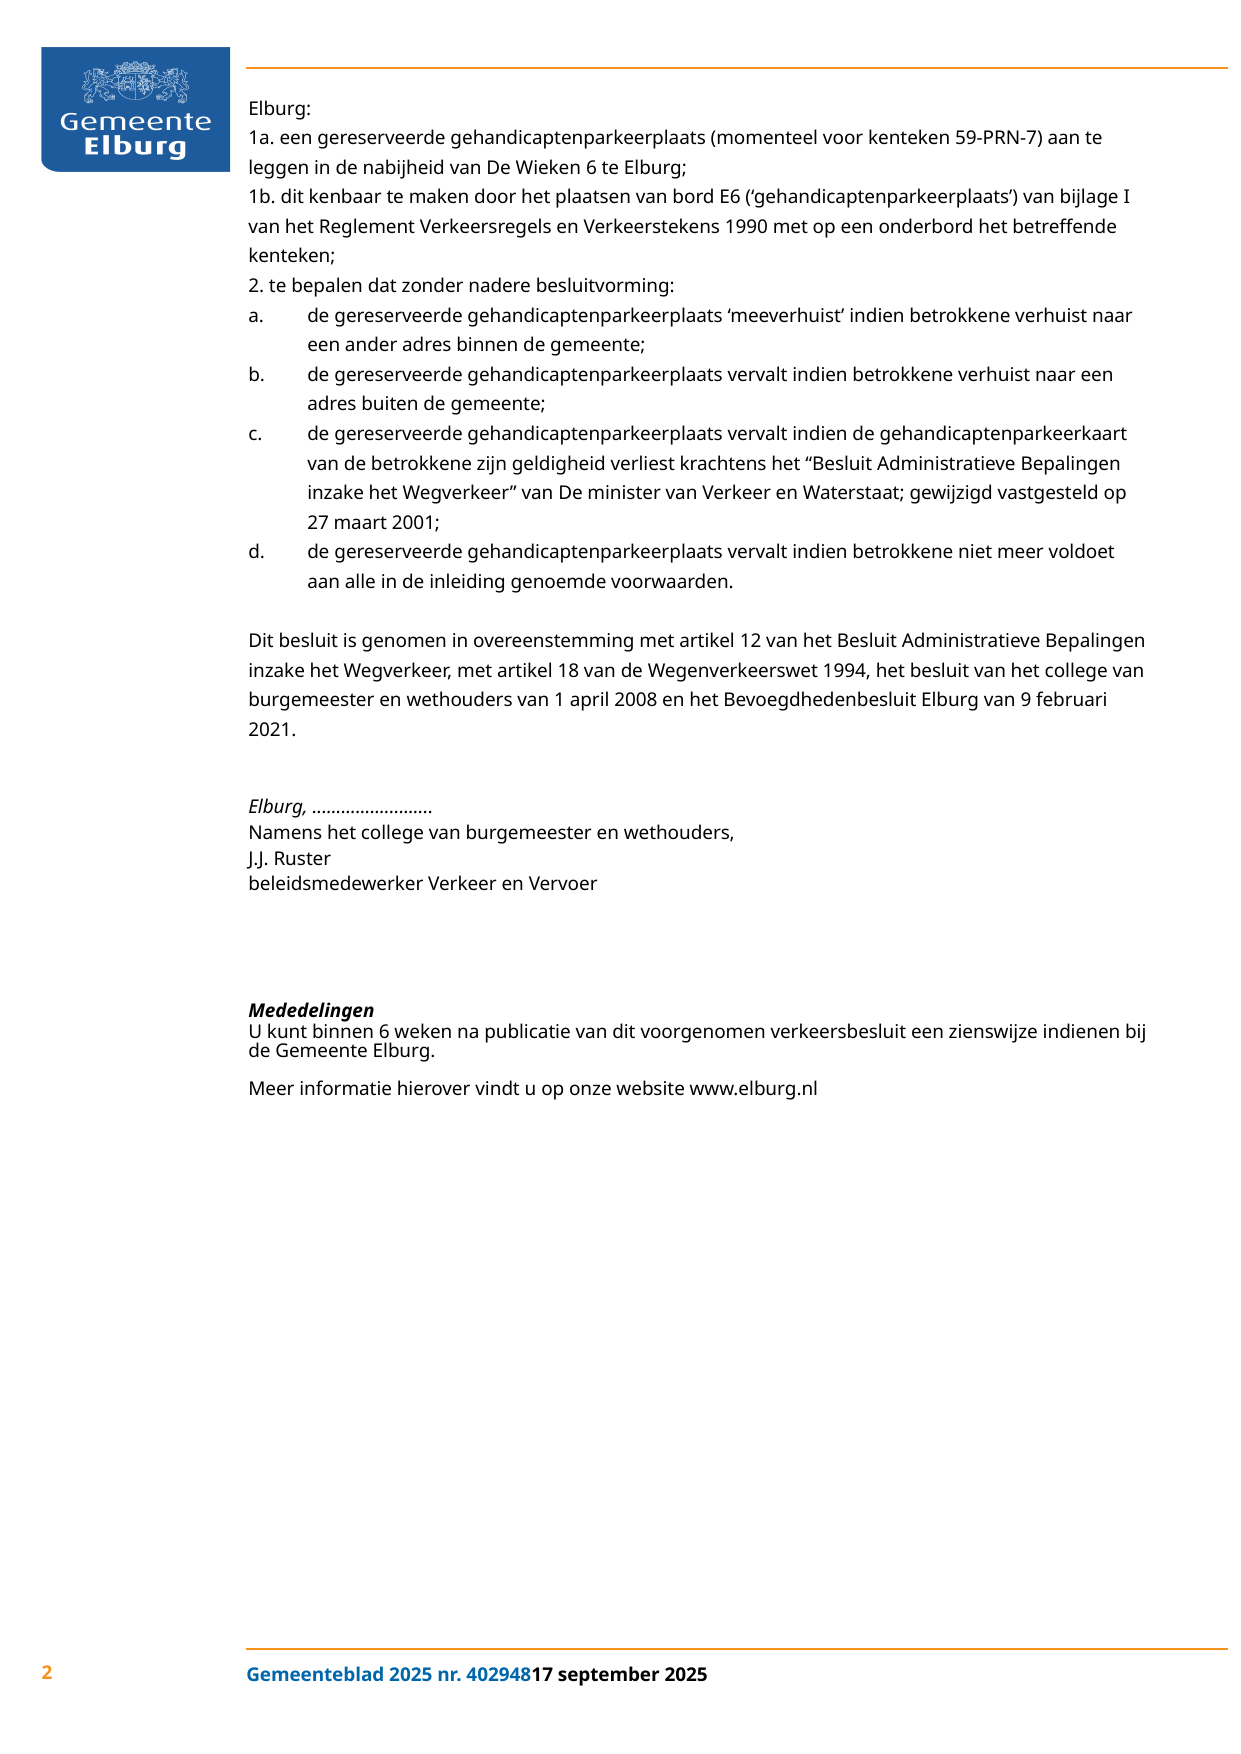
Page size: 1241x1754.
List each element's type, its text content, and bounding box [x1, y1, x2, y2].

text Dit besluit is genomen in overeenstemming met artikel 12 van het Besluit Administratieve Bepalingen inzake het Wegverkeer, met artikel 18 van de Wegenverkeerswet 1994, het besluit van het college van burgemeester en wethouders van 1 april 2008 en het Bevoegdhedenbesluit Elburg van 9 februari 2021. [248, 627, 1152, 742]
text Elburg, ......................... [248, 793, 1152, 819]
text Meer informatie hierover vindt u op onze website www.elburg.nl [248, 1079, 1152, 1099]
text U kunt binnen 6 weken na publicatie van dit voorgenomen verkeersbesluit een zienswijze indienen bij de Gemeente Elburg. [248, 1023, 1152, 1062]
text beleidsmedewerker Verkeer en Vervoer [248, 871, 1152, 896]
picture [41, 47, 231, 172]
text Mededelingen [248, 997, 1152, 1023]
list de gereserveerde gehandicaptenparkeerplaats vervalt indien betrokkene verhuist naar een adres buiten de gemeente; [248, 361, 1152, 416]
text Elburg: [248, 95, 1152, 121]
text 1a. een gereserveerde gehandicaptenparkeerplaats (momenteel voor kenteken 59-PRN-7) aan te leggen in de nabijheid van De Wieken 6 te Elburg; [248, 124, 1152, 180]
text 1b. dit kenbaar te maken door het plaatsen van bord E6 (‘gehandicaptenparkeerplaats’) van bijlage I van het Reglement Verkeersregels en Verkeerstekens 1990 met op een onderbord het betreffende kenteken; [248, 183, 1152, 268]
list de gereserveerde gehandicaptenparkeerplaats vervalt indien betrokkene niet meer voldoet aan alle in de inleiding genoemde voorwaarden. [248, 538, 1152, 594]
text Namens het college van burgemeester en wethouders, [248, 819, 1152, 845]
list de gereserveerde gehandicaptenparkeerplaats ‘meeverhuist’ indien betrokkene verhuist naar een ander adres binnen de gemeente; [248, 302, 1152, 357]
list de gereserveerde gehandicaptenparkeerplaats vervalt indien de gehandicaptenparkeerkaart van de betrokkene zijn geldigheid verliest krachtens het “Besluit Administratieve Bepalingen inzake het Wegverkeer” van De minister van Verkeer en Waterstaat; gewijzigd vastgesteld op 27 maart 2001; [248, 420, 1152, 535]
text 2. te bepalen dat zonder nadere besluitvorming: [248, 272, 1152, 298]
text J.J. Ruster [248, 845, 1152, 871]
